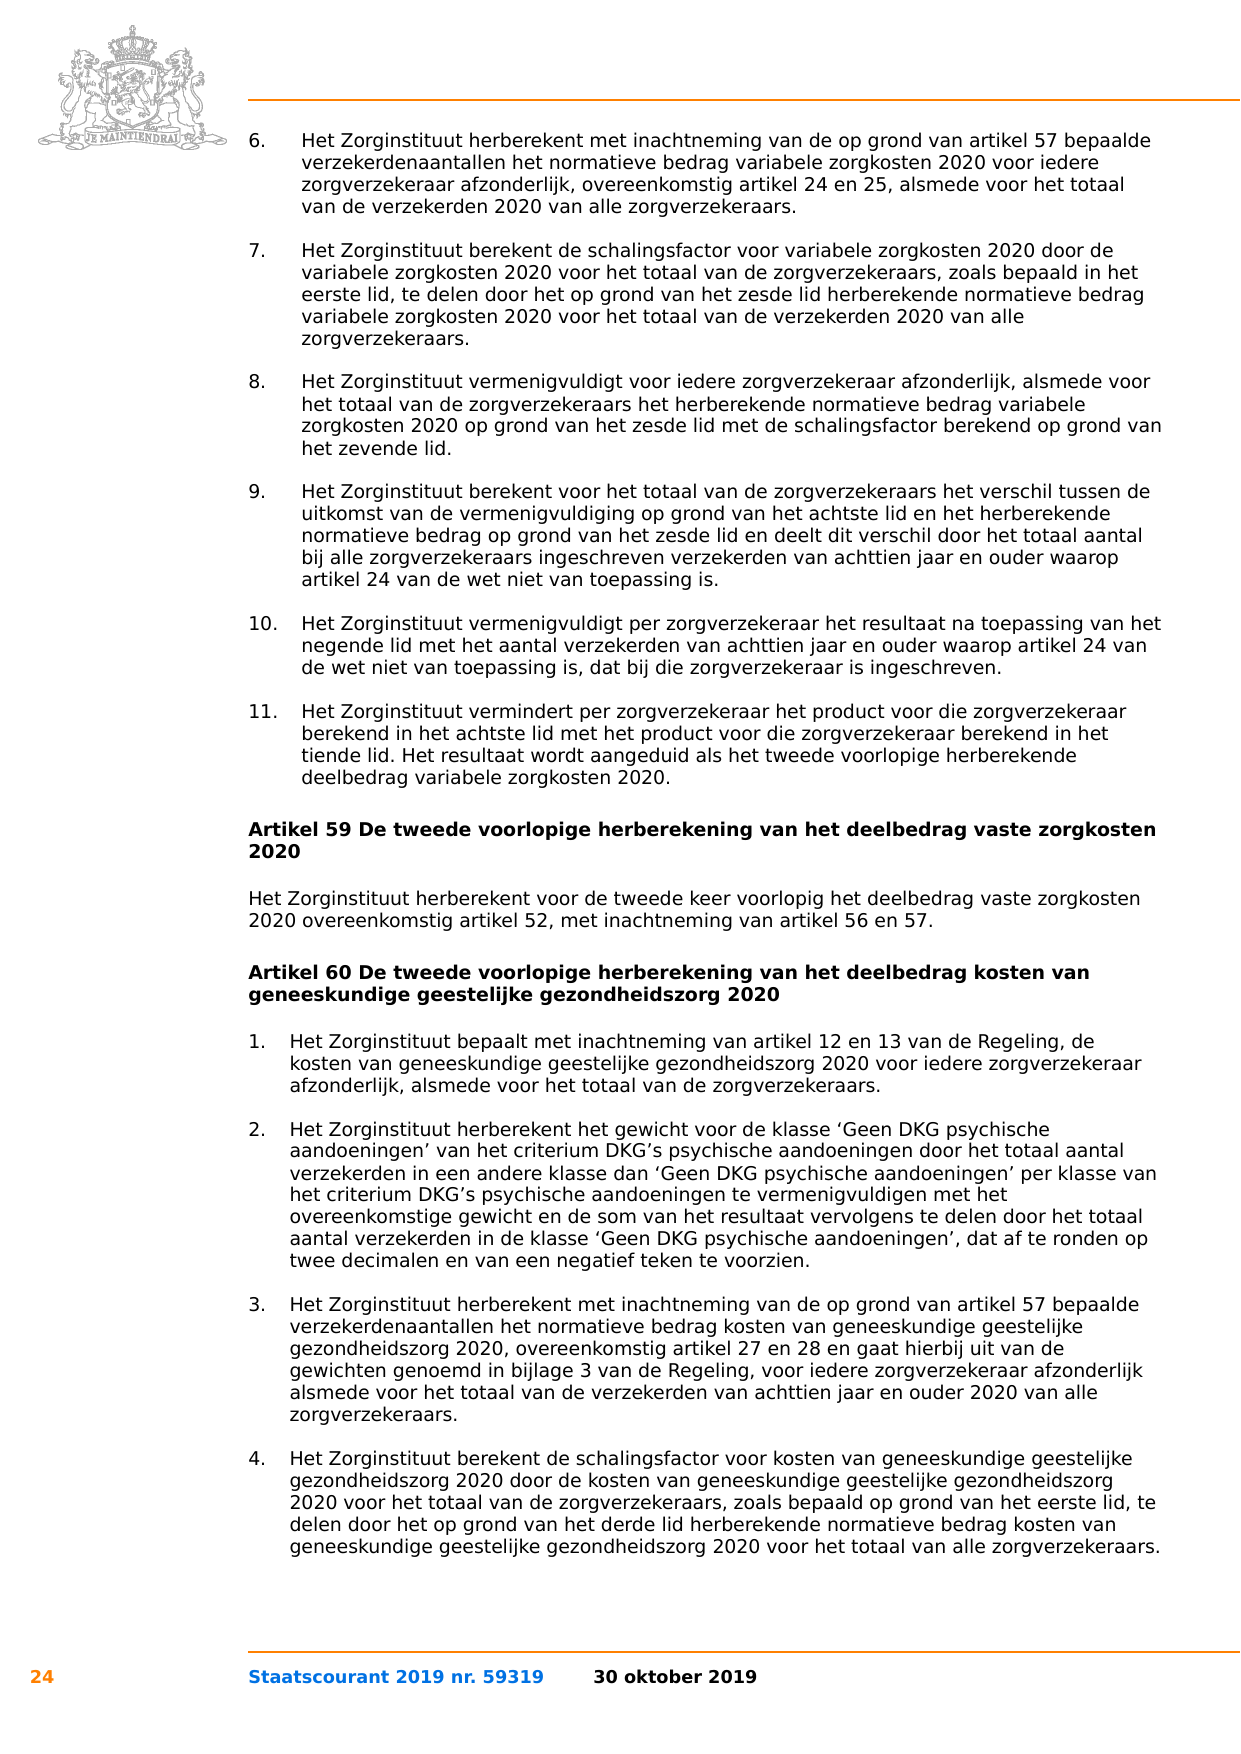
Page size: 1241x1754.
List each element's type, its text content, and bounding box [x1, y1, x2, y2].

text 1. Het Zorginstituut bepaalt met inachtneming van artikel 12 en 13 van de Regeling, de kosten van geneeskundige geestelijke gezondheidszorg 2020 voor iedere zorgverzekeraar afzonderlijk, alsmede voor het totaal van de zorgverzekeraars. [248, 1031, 1163, 1097]
text Het Zorginstituut herberekent voor de tweede keer voorlopig het deelbedrag vaste zorgkosten 2020 overeenkomstig artikel 52, met inachtneming van artikel 56 en 57. [248, 888, 1163, 932]
text 9. Het Zorginstituut berekent voor het totaal van de zorgverzekeraars het verschil tussen de uitkomst van de vermenigvuldiging op grond van het achtste lid en het herberekende normatieve bedrag op grond van het zesde lid en deelt dit verschil door het totaal aantal bij alle zorgverzekeraars ingeschreven verzekerden van achttien jaar en ouder waarop artikel 24 van de wet niet van toepassing is. [248, 481, 1163, 591]
text 4. Het Zorginstituut berekent de schalingsfactor voor kosten van geneeskundige geestelijke gezondheidszorg 2020 door de kosten van geneeskundige geestelijke gezondheidszorg 2020 voor het totaal van de zorgverzekeraars, zoals bepaald op grond van het eerste lid, te delen door het op grond van het derde lid herberekende normatieve bedrag kosten van geneeskundige geestelijke gezondheidszorg 2020 voor het totaal van alle zorgverzekeraars. [248, 1448, 1163, 1558]
text 6. Het Zorginstituut herberekent met inachtneming van de op grond van artikel 57 bepaalde verzekerdenaantallen het normatieve bedrag variabele zorgkosten 2020 voor iedere zorgverzekeraar afzonderlijk, overeenkomstig artikel 24 en 25, alsmede voor het totaal van de verzekerden 2020 van alle zorgverzekeraars. [248, 130, 1163, 218]
subtitle Artikel 60 De tweede voorlopige herberekening van het deelbedrag kosten van geneeskundige geestelijke gezondheidszorg 2020 [248, 962, 1163, 1006]
text 10. Het Zorginstituut vermenigvuldigt per zorgverzekeraar het resultaat na toepassing van het negende lid met het aantal verzekerden van achttien jaar en ouder waarop artikel 24 van de wet niet van toepassing is, dat bij die zorgverzekeraar is ingeschreven. [248, 613, 1163, 679]
text 2. Het Zorginstituut herberekent het gewicht voor de klasse ‘Geen DKG psychische aandoeningen’ van het criterium DKG’s psychische aandoeningen door het totaal aantal verzekerden in een andere klasse dan ‘Geen DKG psychische aandoeningen’ per klasse van het criterium DKG’s psychische aandoeningen te vermenigvuldigen met het overeenkomstige gewicht en de som van het resultaat vervolgens te delen door het totaal aantal verzekerden in de klasse ‘Geen DKG psychische aandoeningen’, dat af te ronden op twee decimalen en van een negatief teken te voorzien. [248, 1118, 1163, 1272]
picture [38, 25, 227, 150]
text 7. Het Zorginstituut berekent de schalingsfactor voor variabele zorgkosten 2020 door de variabele zorgkosten 2020 voor het totaal van de zorgverzekeraars, zoals bepaald in het eerste lid, te delen door het op grond van het zesde lid herberekende normatieve bedrag variabele zorgkosten 2020 voor het totaal van de verzekerden 2020 van alle zorgverzekeraars. [248, 240, 1163, 349]
subtitle Artikel 59 De tweede voorlopige herberekening van het deelbedrag vaste zorgkosten 2020 [248, 819, 1163, 863]
text 8. Het Zorginstituut vermenigvuldigt voor iedere zorgverzekeraar afzonderlijk, alsmede voor het totaal van de zorgverzekeraars het herberekende normatieve bedrag variabele zorgkosten 2020 op grond van het zesde lid met de schalingsfactor berekend op grond van het zevende lid. [248, 371, 1163, 459]
text 3. Het Zorginstituut herberekent met inachtneming van de op grond van artikel 57 bepaalde verzekerdenaantallen het normatieve bedrag kosten van geneeskundige geestelijke gezondheidszorg 2020, overeenkomstig artikel 27 en 28 en gaat hierbij uit van de gewichten genoemd in bijlage 3 van de Regeling, voor iedere zorgverzekeraar afzonderlijk alsmede voor het totaal van de verzekerden van achttien jaar en ouder 2020 van alle zorgverzekeraars. [248, 1294, 1163, 1426]
text 11. Het Zorginstituut vermindert per zorgverzekeraar het product voor die zorgverzekeraar berekend in het achtste lid met het product voor die zorgverzekeraar berekend in het tiende lid. Het resultaat wordt aangeduid als het tweede voorlopige herberekende deelbedrag variabele zorgkosten 2020. [248, 701, 1163, 789]
